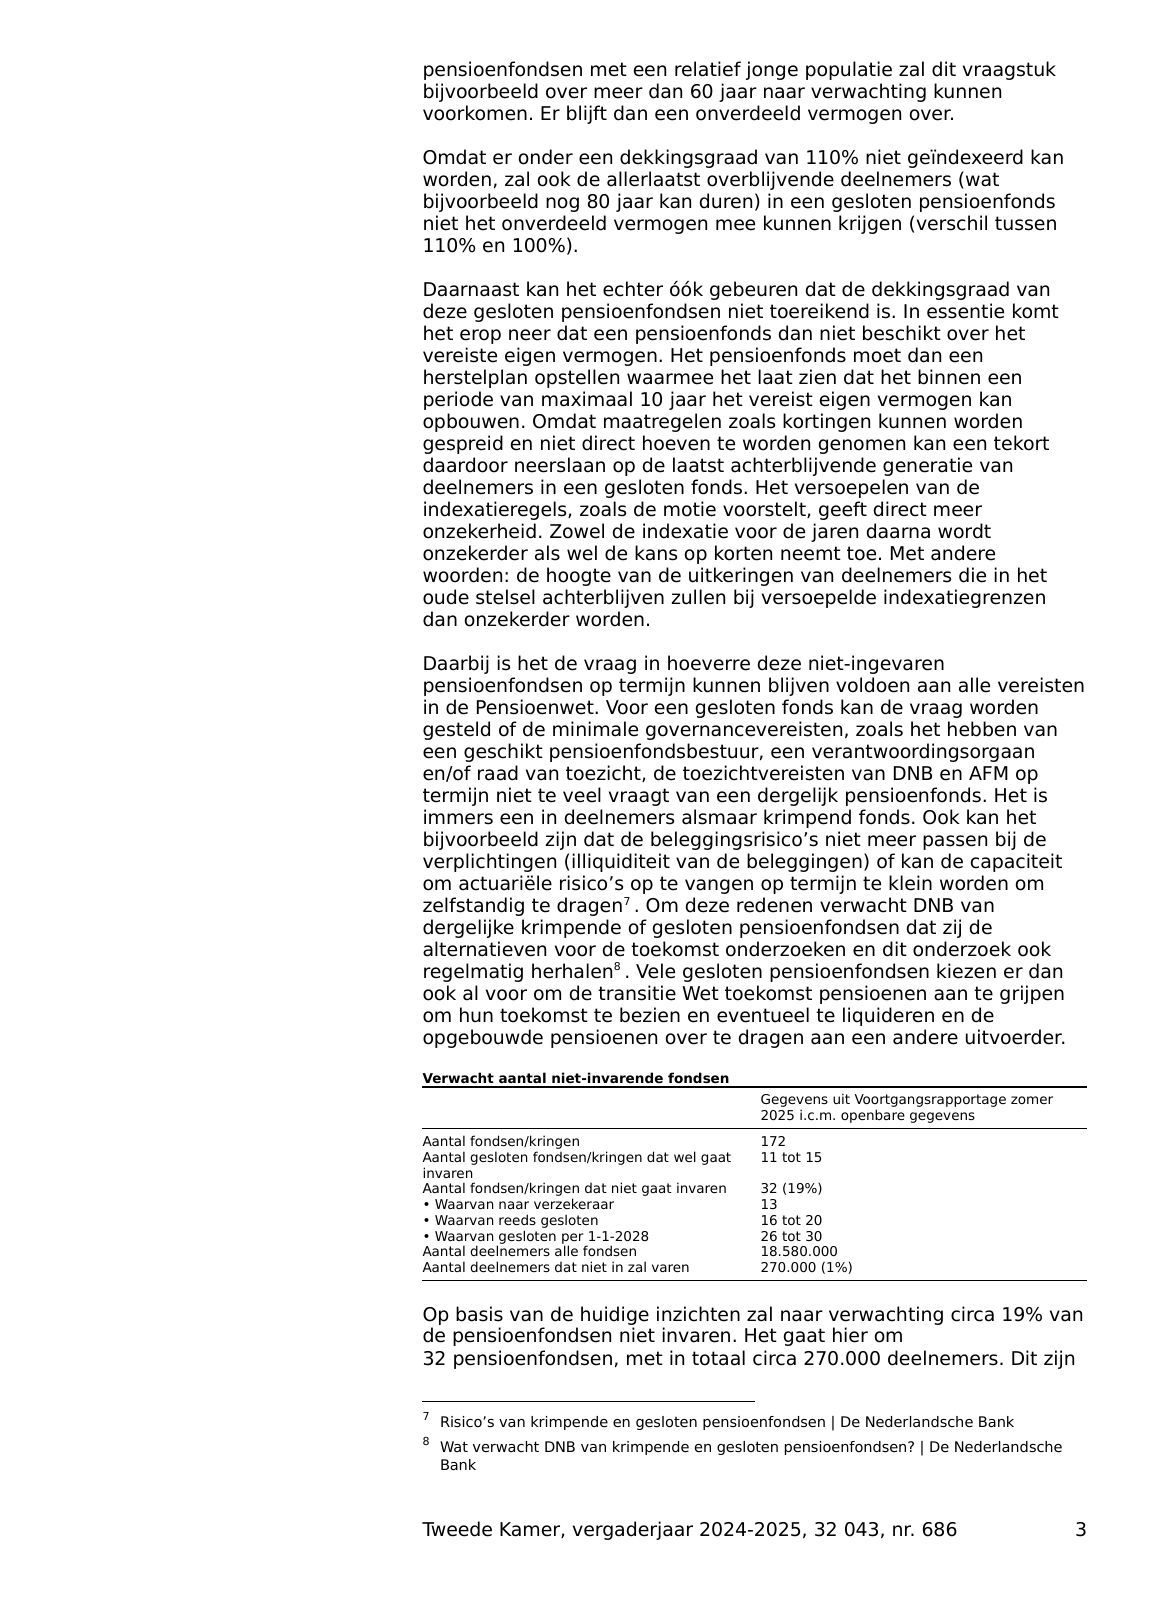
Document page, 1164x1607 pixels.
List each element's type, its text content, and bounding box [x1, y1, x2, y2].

table_cell Aantal deelnemers alle fondsen [422, 1244, 754, 1260]
text Op basis van de huidige inzichten zal naar verwachting circa 19% van de pensioenfondsen niet invaren. Het gaat hier om 32 pensioenfondsen, met in totaal circa 270.000 deelnemers. Dit zijn [422, 1303, 1087, 1369]
text Daarbij is het de vraag in hoeverre deze niet-ingevaren pensioenfondsen op termijn kunnen blijven voldoen aan alle vereisten in de Pensioenwet. Voor een gesloten fonds kan de vraag worden gesteld of de minimale governancevereisten, zoals het hebben van een geschikt pensioenfondsbestuur, een verantwoordingsorgaan en/of raad van toezicht, de toezichtvereisten van DNB en AFM op termijn niet te veel vraagt van een dergelijk pensioenfonds. Het is immers een in deelnemers alsmaar krimpend fonds. Ook kan het bijvoorbeeld zijn dat de beleggingsrisico’s niet meer passen bij de verplichtingen (illiquiditeit van de beleggingen) of kan de capaciteit om actuariële risico’s op te vangen op termijn te klein worden om zelfstandig te dragen. Om deze redenen verwacht DNB van dergelijke krimpende of gesloten pensioenfondsen dat zij de alternatieven voor de toekomst onderzoeken en dit onderzoek ook regelmatig herhalen. Vele gesloten pensioenfondsen kiezen er dan ook al voor om de transitie Wet toekomst pensioenen aan te grijpen om hun toekomst te bezien en eventueel te liquideren en de opgebouwde pensioenen over te dragen aan een andere uitvoerder. [422, 653, 1087, 1049]
table_cell 270.000 (1%) [754, 1260, 1087, 1280]
table_cell Aantal fondsen/kringen dat niet gaat invaren [422, 1181, 754, 1197]
table_cell • Waarvan naar verzekeraar [422, 1197, 754, 1213]
table_header Verwacht aantal niet-invarende fondsen [422, 1071, 1087, 1086]
table_cell 16 tot 20 [754, 1213, 1087, 1228]
table_cell 26 tot 30 [754, 1228, 1087, 1244]
table_cell [422, 1088, 754, 1128]
table_cell 11 tot 15 [754, 1150, 1087, 1181]
table_cell 32 (19%) [754, 1181, 1087, 1197]
table_cell Aantal fondsen/kringen [422, 1129, 754, 1150]
table_cell Aantal deelnemers dat niet in zal varen [422, 1260, 754, 1280]
table_cell Aantal gesloten fondsen/kringen dat wel gaat invaren [422, 1150, 754, 1181]
table_cell 13 [754, 1197, 1087, 1213]
table_cell • Waarvan reeds gesloten [422, 1213, 754, 1228]
table_cell 172 [754, 1129, 1087, 1150]
table_cell 18.580.000 [754, 1244, 1087, 1260]
text Daarnaast kan het echter óók gebeuren dat de dekkingsgraad van deze gesloten pensioenfondsen niet toereikend is. In essentie komt het erop neer dat een pensioenfonds dan niet beschikt over het vereiste eigen vermogen. Het pensioenfonds moet dan een herstelplan opstellen waarmee het laat zien dat het binnen een periode van maximaal 10 jaar het vereist eigen vermogen kan opbouwen. Omdat maatregelen zoals kortingen kunnen worden gespreid en niet direct hoeven te worden genomen kan een tekort daardoor neerslaan op de laatst achterblijvende generatie van deelnemers in een gesloten fonds. Het versoepelen van de indexatieregels, zoals de motie voorstelt, geeft direct meer onzekerheid. Zowel de indexatie voor de jaren daarna wordt onzekerder als wel de kans op korten neemt toe. Met andere woorden: de hoogte van de uitkeringen van deelnemers die in het oude stelsel achterblijven zullen bij versoepelde indexatiegrenzen dan onzekerder worden. [422, 279, 1087, 631]
text pensioenfondsen met een relatief jonge populatie zal dit vraagstuk bijvoorbeeld over meer dan 60 jaar naar verwachting kunnen voorkomen. Er blijft dan een onverdeeld vermogen over. [422, 59, 1087, 125]
text Omdat er onder een dekkingsgraad van 110% niet geïndexeerd kan worden, zal ook de allerlaatst overblijvende deelnemers (wat bijvoorbeeld nog 80 jaar kan duren) in een gesloten pensioenfonds niet het onverdeeld vermogen mee kunnen krijgen (verschil tussen 110% en 100%). [422, 147, 1087, 257]
table_cell • Waarvan gesloten per 1-1-2028 [422, 1228, 754, 1244]
text Wat verwacht DNB van krimpende en gesloten pensioenfondsen? | De Nederlandsche Bank [422, 1435, 1087, 1474]
text Risico’s van krimpende en gesloten pensioenfondsen | De Nederlandsche Bank [422, 1410, 1087, 1432]
table_cell Gegevens uit Voortgangsrapportage zomer 2025 i.c.m. openbare gegevens [754, 1088, 1087, 1128]
